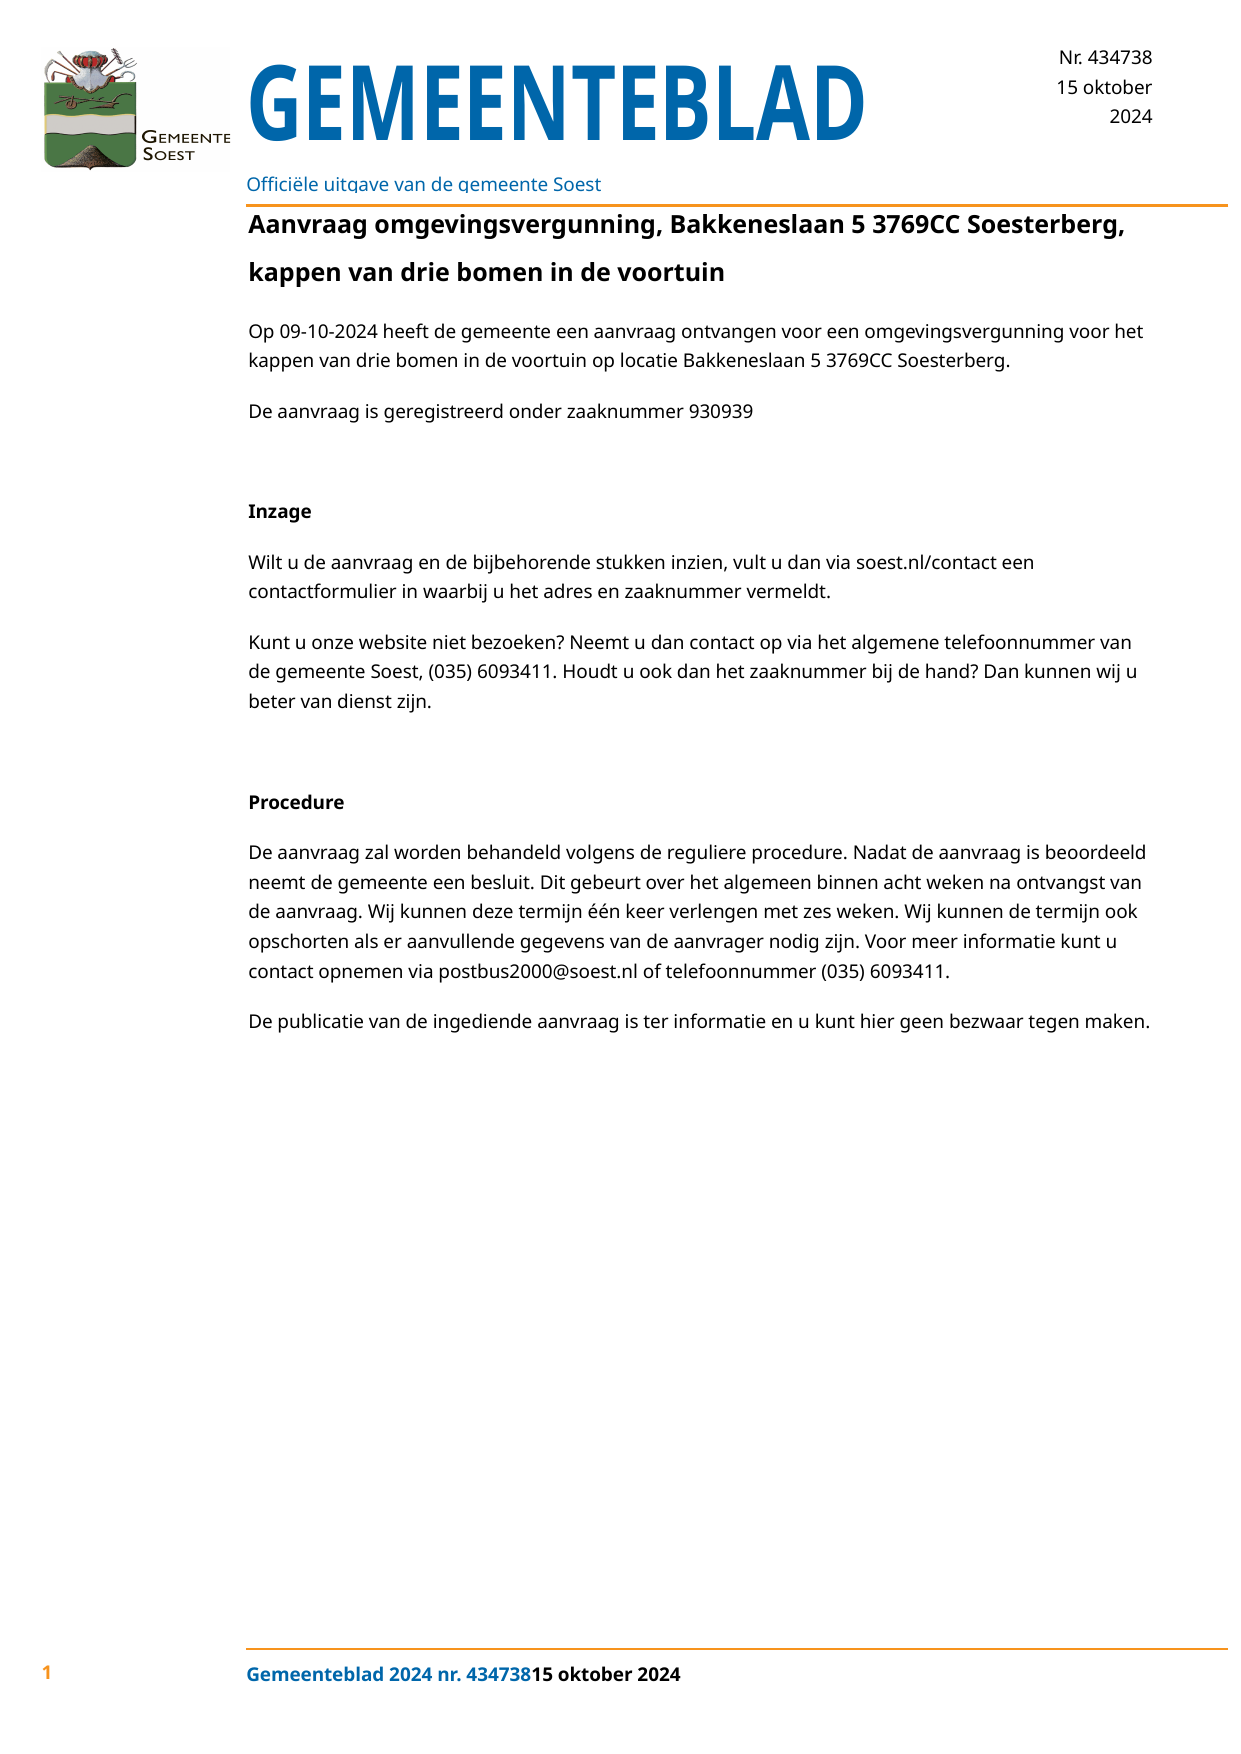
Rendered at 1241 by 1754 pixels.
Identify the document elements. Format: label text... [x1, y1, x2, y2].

text Op 09-10-2024 heeft de gemeente een aanvraag ontvangen voor een omgevingsvergunning voor het kappen van drie bomen in de voortuin op locatie Bakkeneslaan 5 3769CC Soesterberg. [248, 318, 1152, 373]
text Wilt u de aanvraag en de bijbehorende stukken inzien, vult u dan via soest.nl/contact een contactformulier in waarbij u het adres en zaaknummer vermeldt. [248, 549, 1152, 604]
text Procedure [248, 789, 1152, 815]
text De aanvraag is geregistreerd onder zaaknummer 930939 [248, 398, 1152, 424]
text Inzage [248, 499, 1152, 524]
text Aanvraag omgevingsvergunning, Bakkeneslaan 5 3769CC Soesterberg, kappen van drie bomen in de voortuin [248, 207, 1152, 288]
text De aanvraag zal worden behandeld volgens de reguliere procedure. Nadat de aanvraag is beoordeeld neemt de gemeente een besluit. Dit gebeurt over het algemeen binnen acht weken na ontvangst van de aanvraag. Wij kunnen deze termijn één keer verlengen met zes weken. Wij kunnen de termijn ook opschorten als er aanvullende gegevens van de aanvrager nodig zijn. Voor meer informatie kunt u contact opnemen via postbus2000@soest.nl of telefoonnummer (035) 6093411. [248, 839, 1152, 984]
picture [41, 47, 231, 172]
text De publicatie van de ingediende aanvraag is ter informatie en u kunt hier geen bezwaar tegen maken. [248, 1008, 1152, 1034]
text Kunt u onze website niet bezoeken? Neemt u dan contact op via het algemene telefoonnummer van de gemeente Soest, (035) 6093411. Houdt u ook dan het zaaknummer bij de hand? Dan kunnen wij u beter van dienst zijn. [248, 629, 1152, 714]
